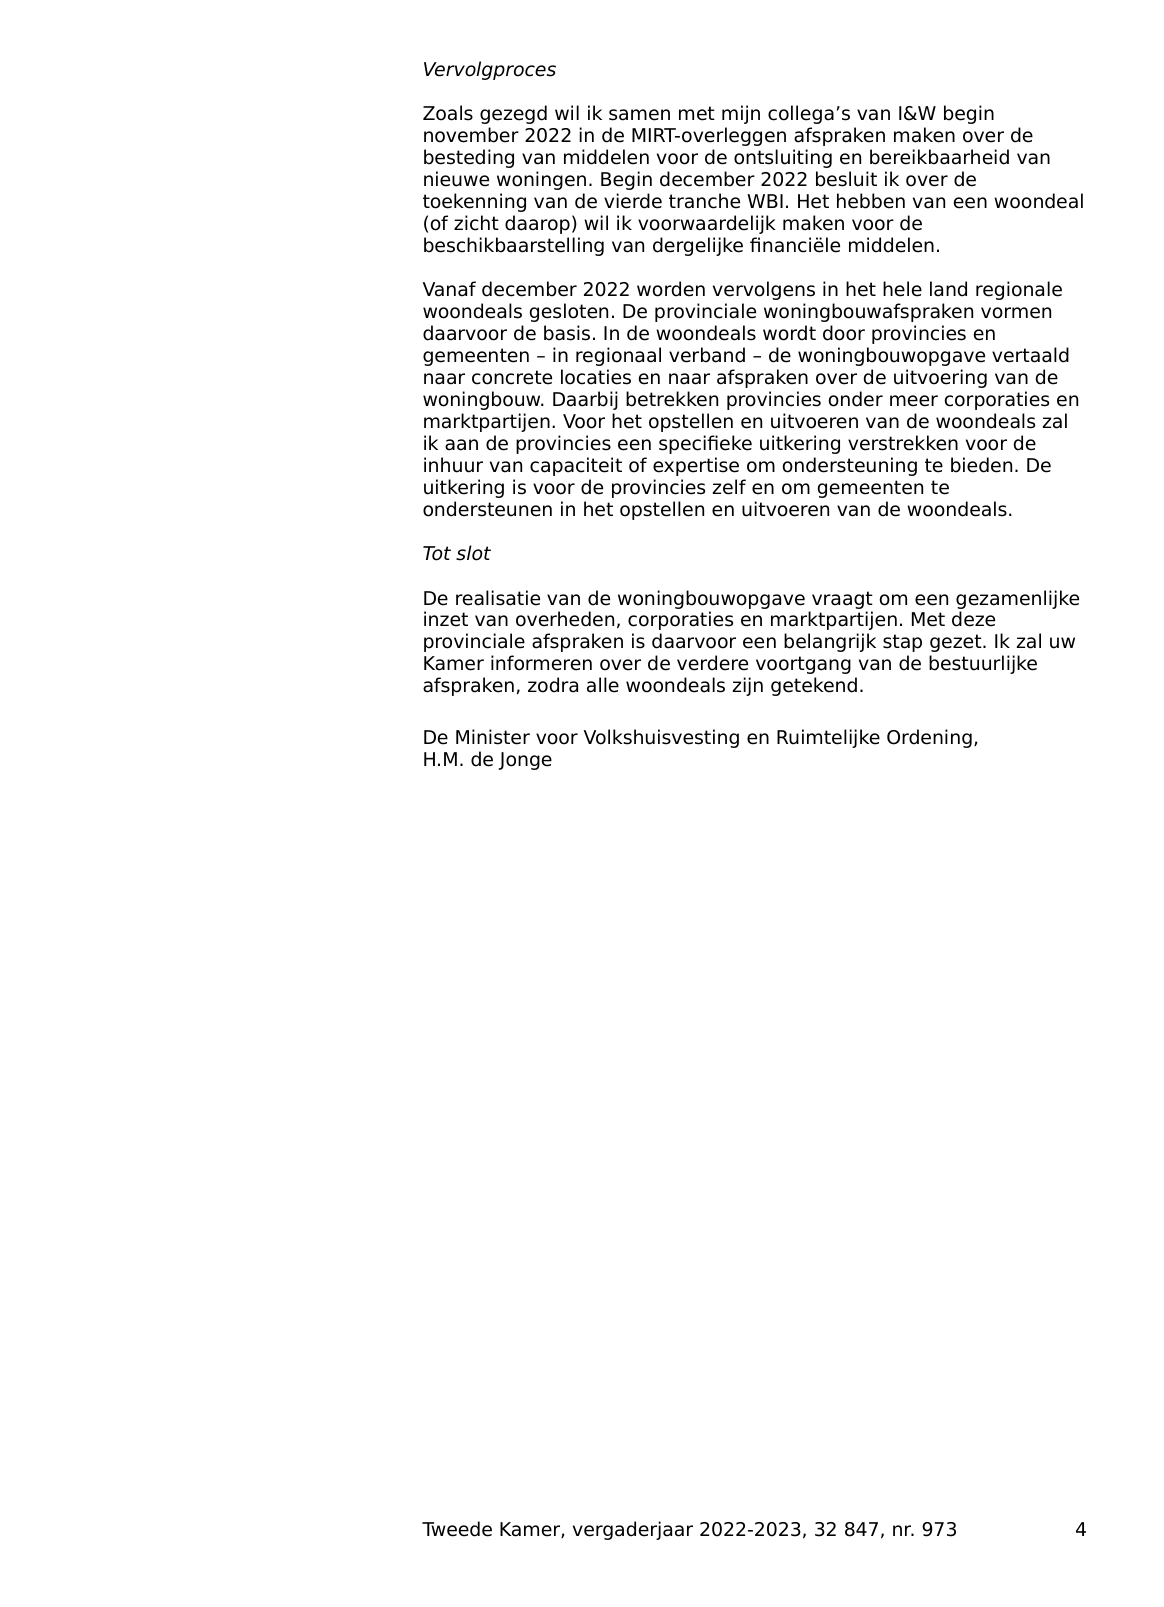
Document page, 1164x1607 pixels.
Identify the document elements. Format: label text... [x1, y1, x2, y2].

subtitle Tot slot [422, 543, 1087, 565]
text Zoals gezegd wil ik samen met mijn collega’s van I&W begin november 2022 in de MIRT-overleggen afspraken maken over de besteding van middelen voor de ontsluiting en bereikbaarheid van nieuwe woningen. Begin december 2022 besluit ik over de toekenning van de vierde tranche WBI. Het hebben van een woondeal (of zicht daarop) wil ik voorwaardelijk maken voor de beschikbaarstelling van dergelijke financiële middelen. [422, 103, 1087, 257]
text De Minister voor Volkshuisvesting en Ruimtelijke Ordening, H.M. de Jonge [422, 727, 1087, 771]
text Vanaf december 2022 worden vervolgens in het hele land regionale woondeals gesloten. De provinciale woningbouwafspraken vormen daarvoor de basis. In de woondeals wordt door provincies en gemeenten – in regionaal verband – de woningbouwopgave vertaald naar concrete locaties en naar afspraken over de uitvoering van de woningbouw. Daarbij betrekken provincies onder meer corporaties en marktpartijen. Voor het opstellen en uitvoeren van de woondeals zal ik aan de provincies een specifieke uitkering verstrekken voor de inhuur van capaciteit of expertise om ondersteuning te bieden. De uitkering is voor de provincies zelf en om gemeenten te ondersteunen in het opstellen en uitvoeren van de woondeals. [422, 279, 1087, 521]
subtitle Vervolgproces [422, 59, 1087, 81]
text De realisatie van de woningbouwopgave vraagt om een gezamenlijke inzet van overheden, corporaties en marktpartijen. Met deze provinciale afspraken is daarvoor een belangrijk stap gezet. Ik zal uw Kamer informeren over de verdere voortgang van de bestuurlijke afspraken, zodra alle woondeals zijn getekend. [422, 587, 1087, 697]
